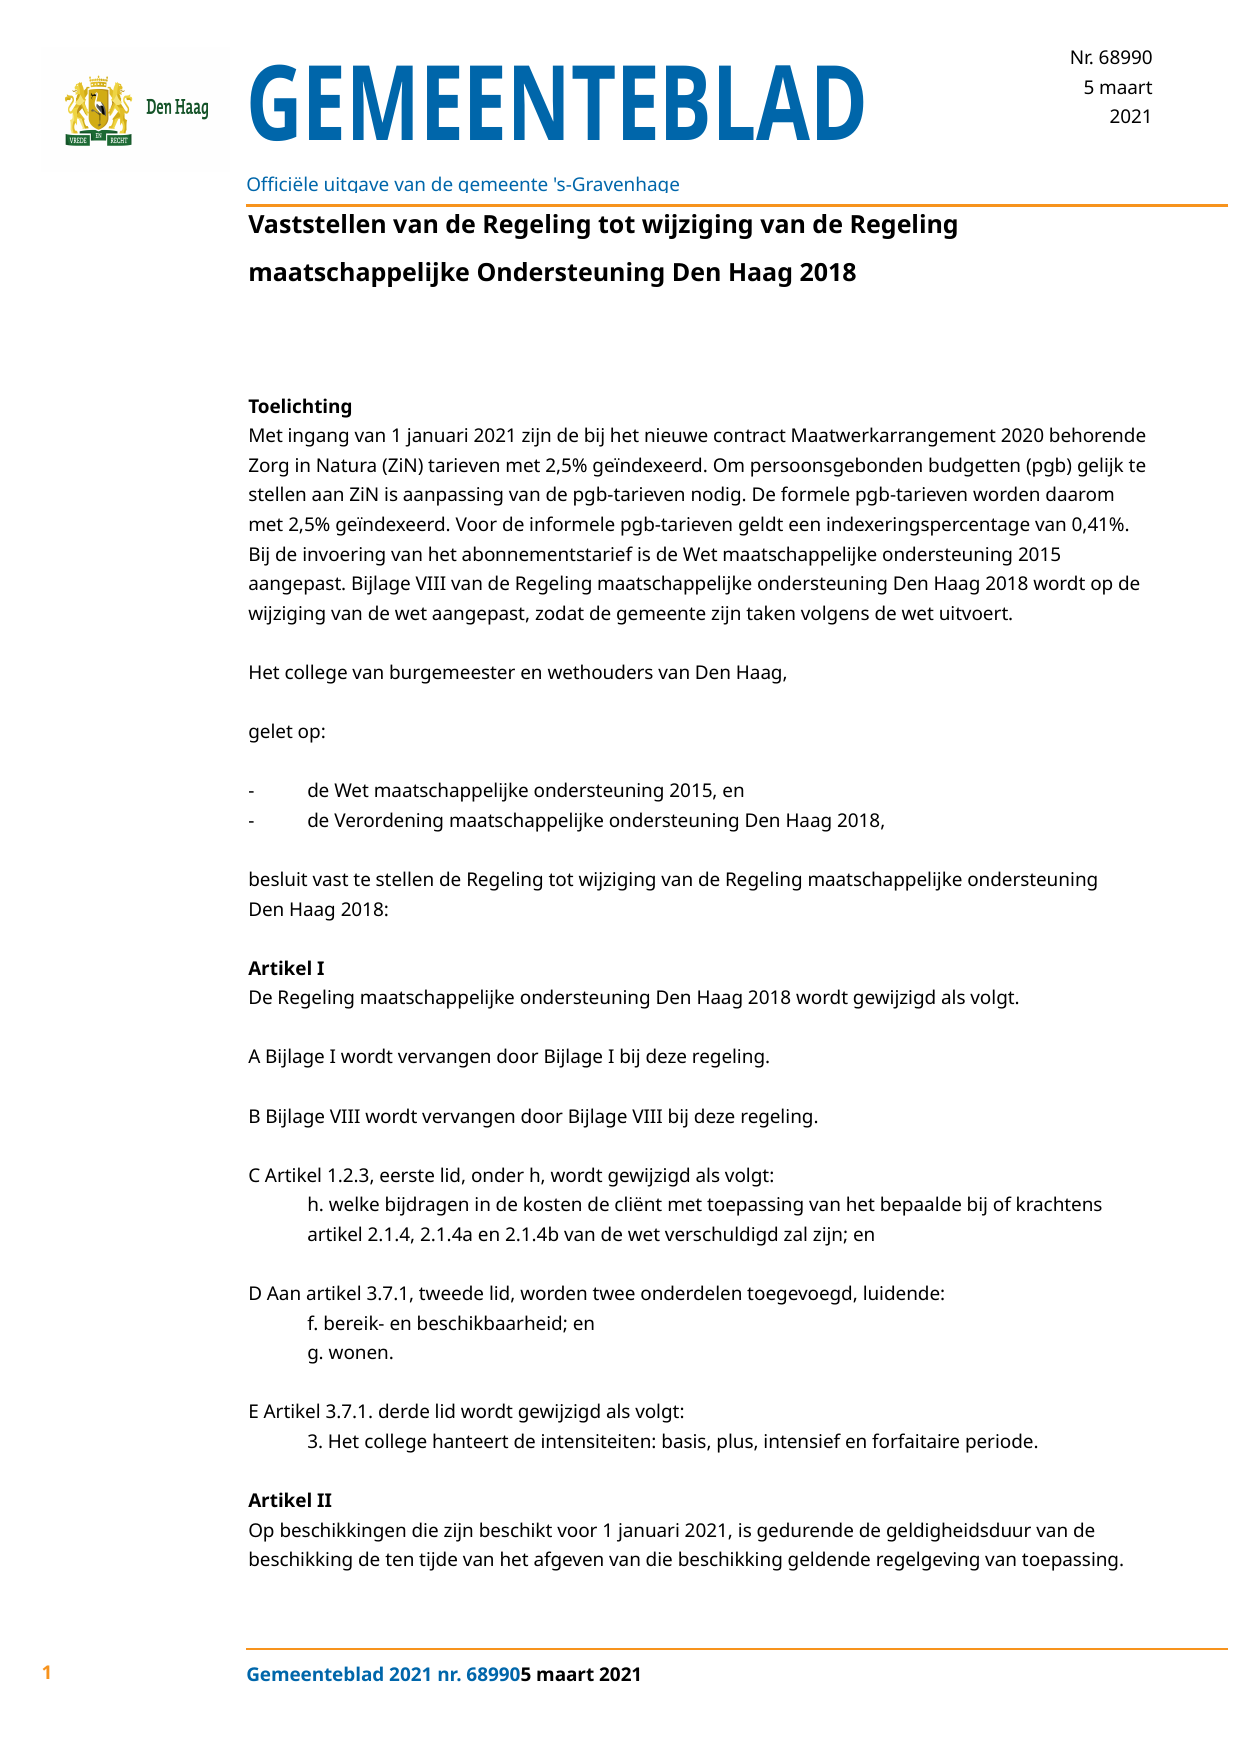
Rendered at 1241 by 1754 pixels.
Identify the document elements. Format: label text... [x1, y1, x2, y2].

text Met ingang van 1 januari 2021 zijn de bij het nieuwe contract Maatwerkarrangement 2020 behorende Zorg in Natura (ZiN) tarieven met 2,5% geïndexeerd. Om persoonsgebonden budgetten (pgb) gelijk te stellen aan ZiN is aanpassing van de pgb-tarieven nodig. De formele pgb-tarieven worden daarom met 2,5% geïndexeerd. Voor de informele pgb-tarieven geldt een indexeringspercentage van 0,41%. [248, 422, 1152, 537]
list de Wet maatschappelijke ondersteuning 2015, en [248, 777, 1152, 803]
picture [41, 47, 231, 172]
text Bij de invoering van het abonnementstarief is de Wet maatschappelijke ondersteuning 2015 aangepast. Bijlage VIII van de Regeling maatschappelijke ondersteuning Den Haag 2018 wordt op de wijziging van de wet aangepast, zodat de gemeente zijn taken volgens de wet uitvoert. [248, 541, 1152, 626]
text D Aan artikel 3.7.1, tweede lid, worden twee onderdelen toegevoegd, luidende: [248, 1280, 1152, 1306]
text C Artikel 1.2.3, eerste lid, onder h, wordt gewijzigd als volgt: [248, 1162, 1152, 1188]
list de Verordening maatschappelijke ondersteuning Den Haag 2018, [248, 807, 1152, 833]
text E Artikel 3.7.1. derde lid wordt gewijzigd als volgt: [248, 1399, 1152, 1424]
list f. bereik- en beschikbaarheid; en [248, 1310, 1152, 1336]
list 3. Het college hanteert de intensiteiten: basis, plus, intensief en forfaitaire periode. [248, 1428, 1152, 1454]
text Op beschikkingen die zijn beschikt voor 1 januari 2021, is gedurende de geldigheidsduur van de beschikking de ten tijde van het afgeven van die beschikking geldende regelgeving van toepassing. [248, 1517, 1152, 1572]
text Het college van burgemeester en wethouders van Den Haag, [248, 659, 1152, 685]
text Artikel I [248, 955, 1152, 981]
text gelet op: [248, 718, 1152, 744]
text Artikel II [248, 1487, 1152, 1513]
text besluit vast te stellen de Regeling tot wijziging van de Regeling maatschappelijke ondersteuning Den Haag 2018: [248, 866, 1152, 922]
list h. welke bijdragen in de kosten de cliënt met toepassing van het bepaalde bij of krachtens artikel 2.1.4, 2.1.4a en 2.1.4b van de wet verschuldigd zal zijn; en [248, 1192, 1152, 1247]
list g. wonen. [248, 1339, 1152, 1365]
text B Bijlage VIII wordt vervangen door Bijlage VIII bij deze regeling. [248, 1103, 1152, 1129]
text Toelichting [248, 393, 1152, 419]
text A Bijlage I wordt vervangen door Bijlage I bij deze regeling. [248, 1044, 1152, 1069]
text Vaststellen van de Regeling tot wijziging van de Regeling maatschappelijke Ondersteuning Den Haag 2018 [248, 207, 1152, 288]
text De Regeling maatschappelijke ondersteuning Den Haag 2018 wordt gewijzigd als volgt. [248, 984, 1152, 1010]
